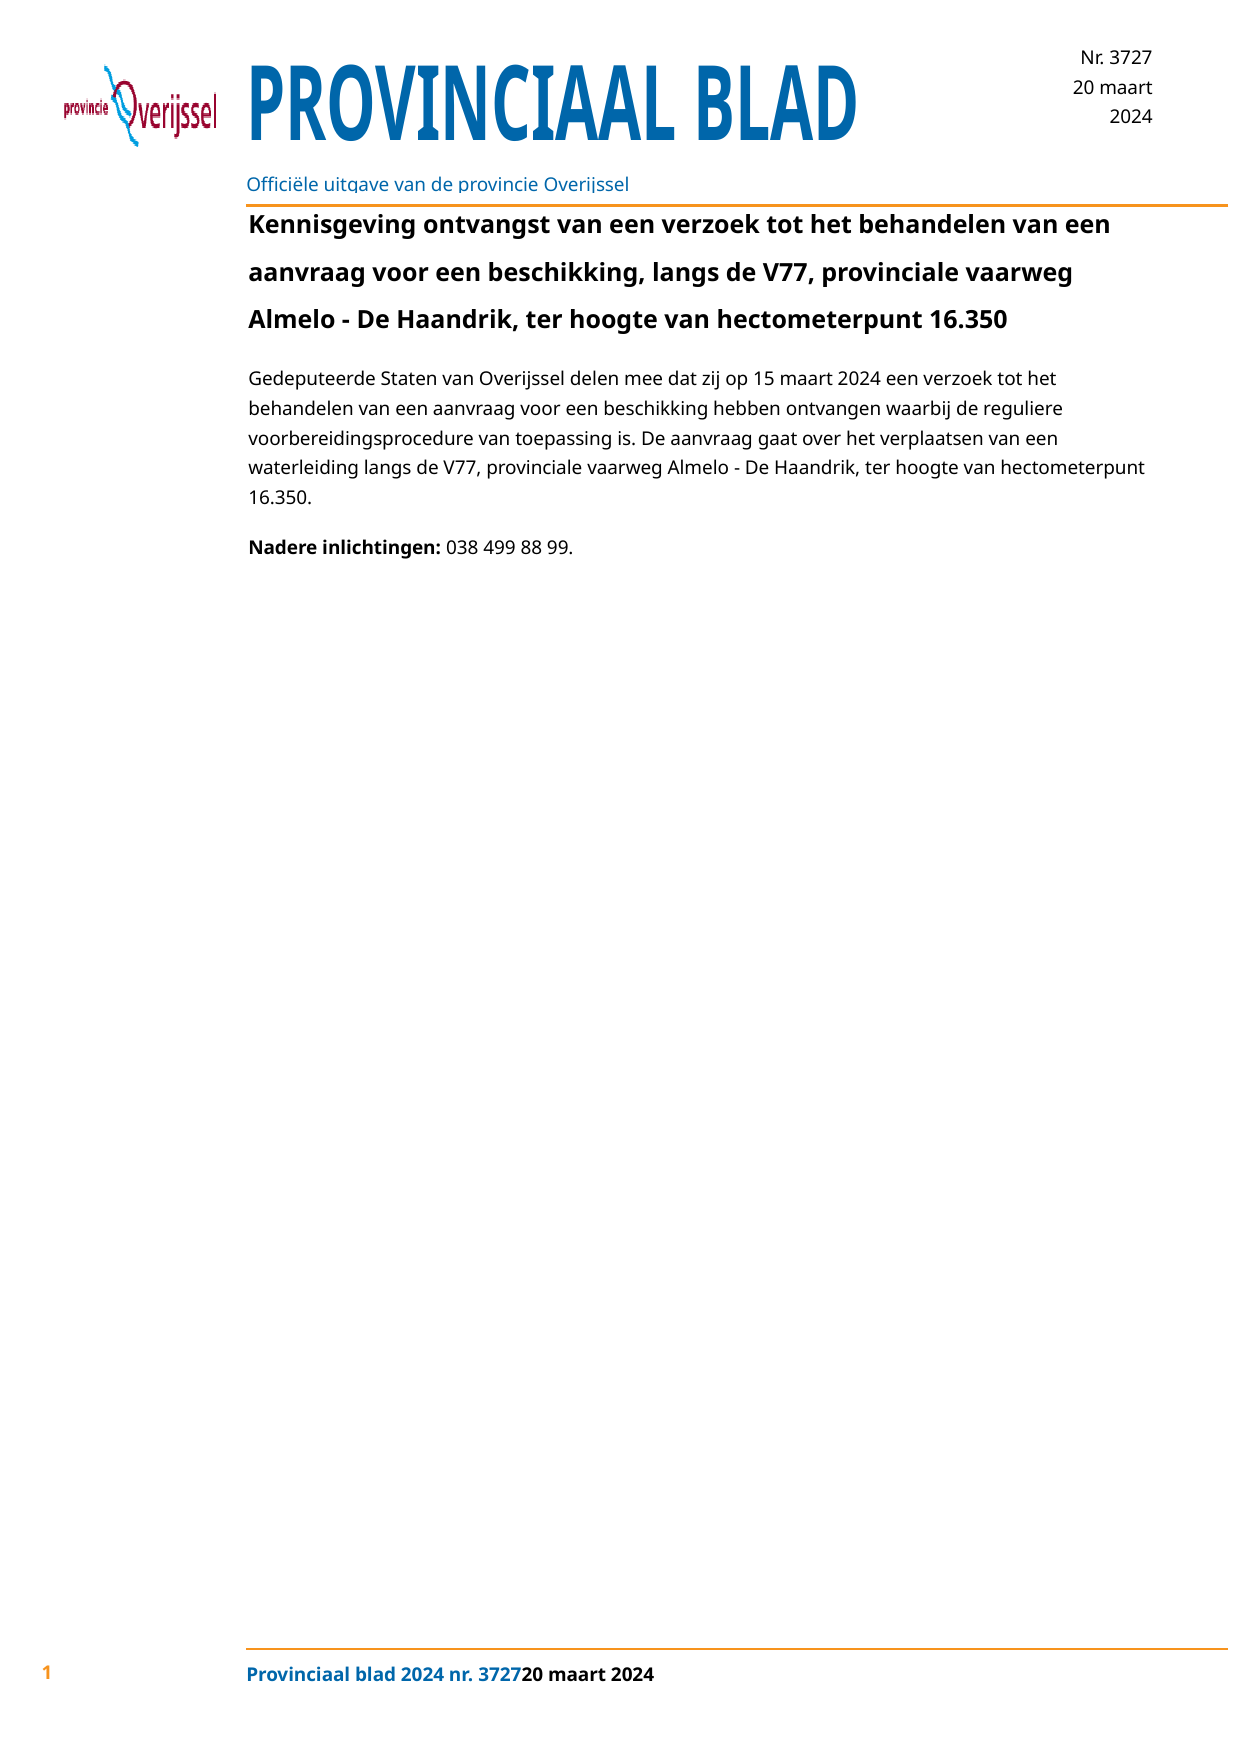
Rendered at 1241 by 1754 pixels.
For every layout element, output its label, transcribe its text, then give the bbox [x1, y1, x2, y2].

text Nadere inlichtingen: 038 499 88 99. [248, 534, 1152, 560]
text Kennisgeving ontvangst van een verzoek tot het behandelen van een aanvraag voor een beschikking, langs de V77, provinciale vaarweg Almelo - De Haandrik, ter hoogte van hectometerpunt 16.350 [248, 207, 1152, 336]
text Gedeputeerde Staten van Overijssel delen mee dat zij op 15 maart 2024 een verzoek tot het behandelen van een aanvraag voor een beschikking hebben ontvangen waarbij de reguliere voorbereidingsprocedure van toepassing is. De aanvraag gaat over het verplaatsen van een waterleiding langs de V77, provinciale vaarweg Almelo - De Haandrik, ter hoogte van hectometerpunt 16.350. [248, 366, 1152, 509]
picture [41, 47, 231, 172]
